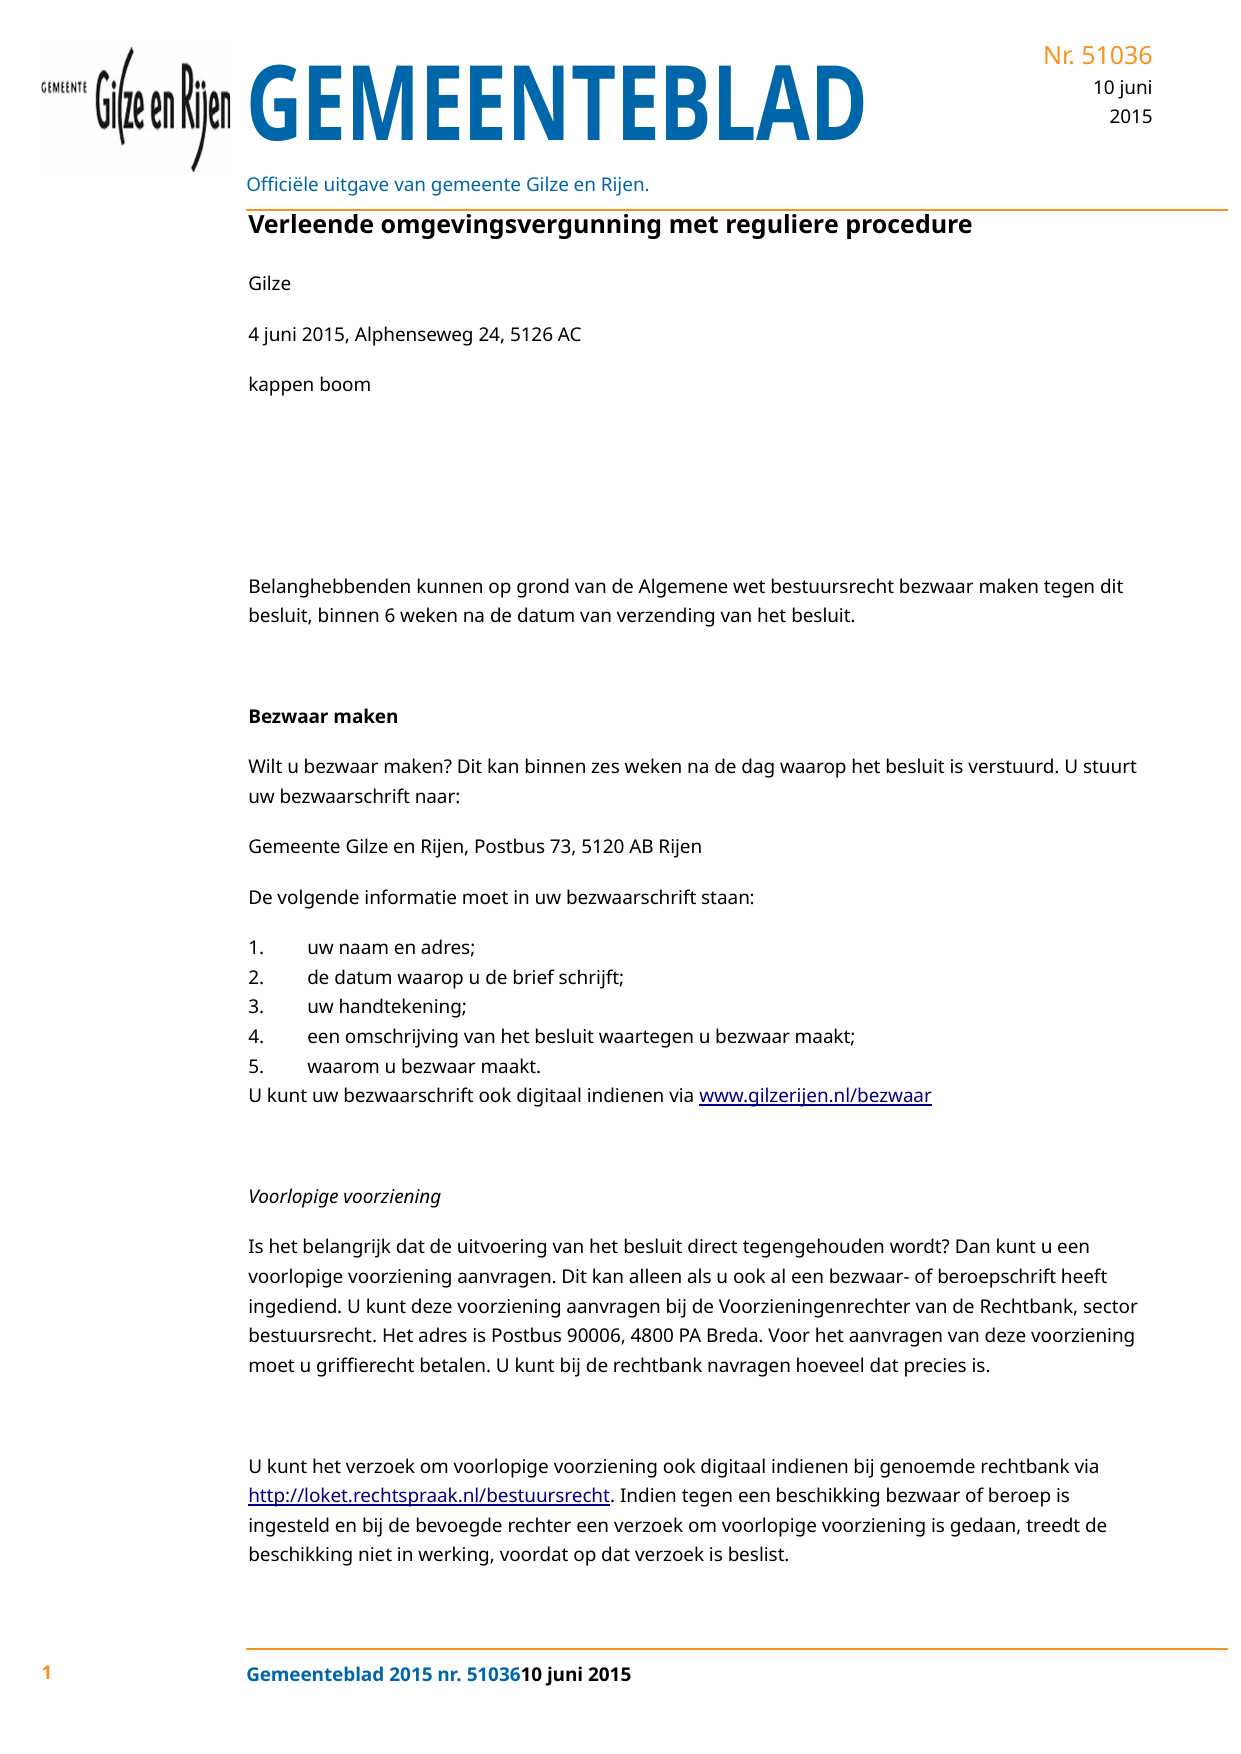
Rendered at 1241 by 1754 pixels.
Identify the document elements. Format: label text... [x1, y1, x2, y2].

text kappen boom [248, 371, 1152, 397]
text U kunt uw bezwaarschrift ook digitaal indienen via www.gilzerijen.nl/bezwaar [248, 1082, 1152, 1108]
text De volgende informatie moet in uw bezwaarschrift staan: [248, 884, 1152, 910]
list de datum waarop u de brief schrijft; [248, 964, 1152, 990]
list uw naam en adres; [248, 934, 1152, 960]
list waarom u bezwaar maakt. [248, 1053, 1152, 1078]
text U kunt het verzoek om voorlopige voorziening ook digitaal indienen bij genoemde rechtbank via http://loket.rechtspraak.nl/bestuursrecht. Indien tegen een beschikking bezwaar of beroep is ingesteld en bij de bevoegde rechter een verzoek om voorlopige voorziening is gedaan, treedt de beschikking niet in werking, voordat op dat verzoek is beslist. [248, 1453, 1152, 1567]
text Bezwaar maken [248, 703, 1152, 729]
list een omschrijving van het besluit waartegen u bezwaar maakt; [248, 1023, 1152, 1049]
text Wilt u bezwaar maken? Dit kan binnen zes weken na de dag waarop het besluit is verstuurd. U stuurt uw bezwaarschrift naar: [248, 754, 1152, 809]
list uw handtekening; [248, 994, 1152, 1019]
text Gemeente Gilze en Rijen, Postbus 73, 5120 AB Rijen [248, 834, 1152, 859]
text Belanghebbenden kunnen op grond van de Algemene wet bestuursrecht bezwaar maken tegen dit besluit, binnen 6 weken na de datum van verzending van het besluit. [248, 573, 1152, 628]
text Voorlopige voorziening [248, 1183, 1152, 1209]
picture [41, 47, 231, 172]
text Is het belangrijk dat de uitvoering van het besluit direct tegengehouden wordt? Dan kunt u een voorlopige voorziening aanvragen. Dit kan alleen als u ook al een bezwaar- of beroepschrift heeft ingediend. U kunt deze voorziening aanvragen bij de Voorzieningenrechter van de Rechtbank, sector bestuursrecht. Het adres is Postbus 90006, 4800 PA Breda. Voor het aanvragen van deze voorziening moet u griffierecht betalen. U kunt bij de rechtbank navragen hoeveel dat precies is. [248, 1234, 1152, 1378]
text Verleende omgevingsvergunning met reguliere procedure [248, 211, 1152, 241]
text 4 juni 2015, Alphenseweg 24, 5126 AC [248, 321, 1152, 346]
text Gilze [248, 270, 1152, 296]
